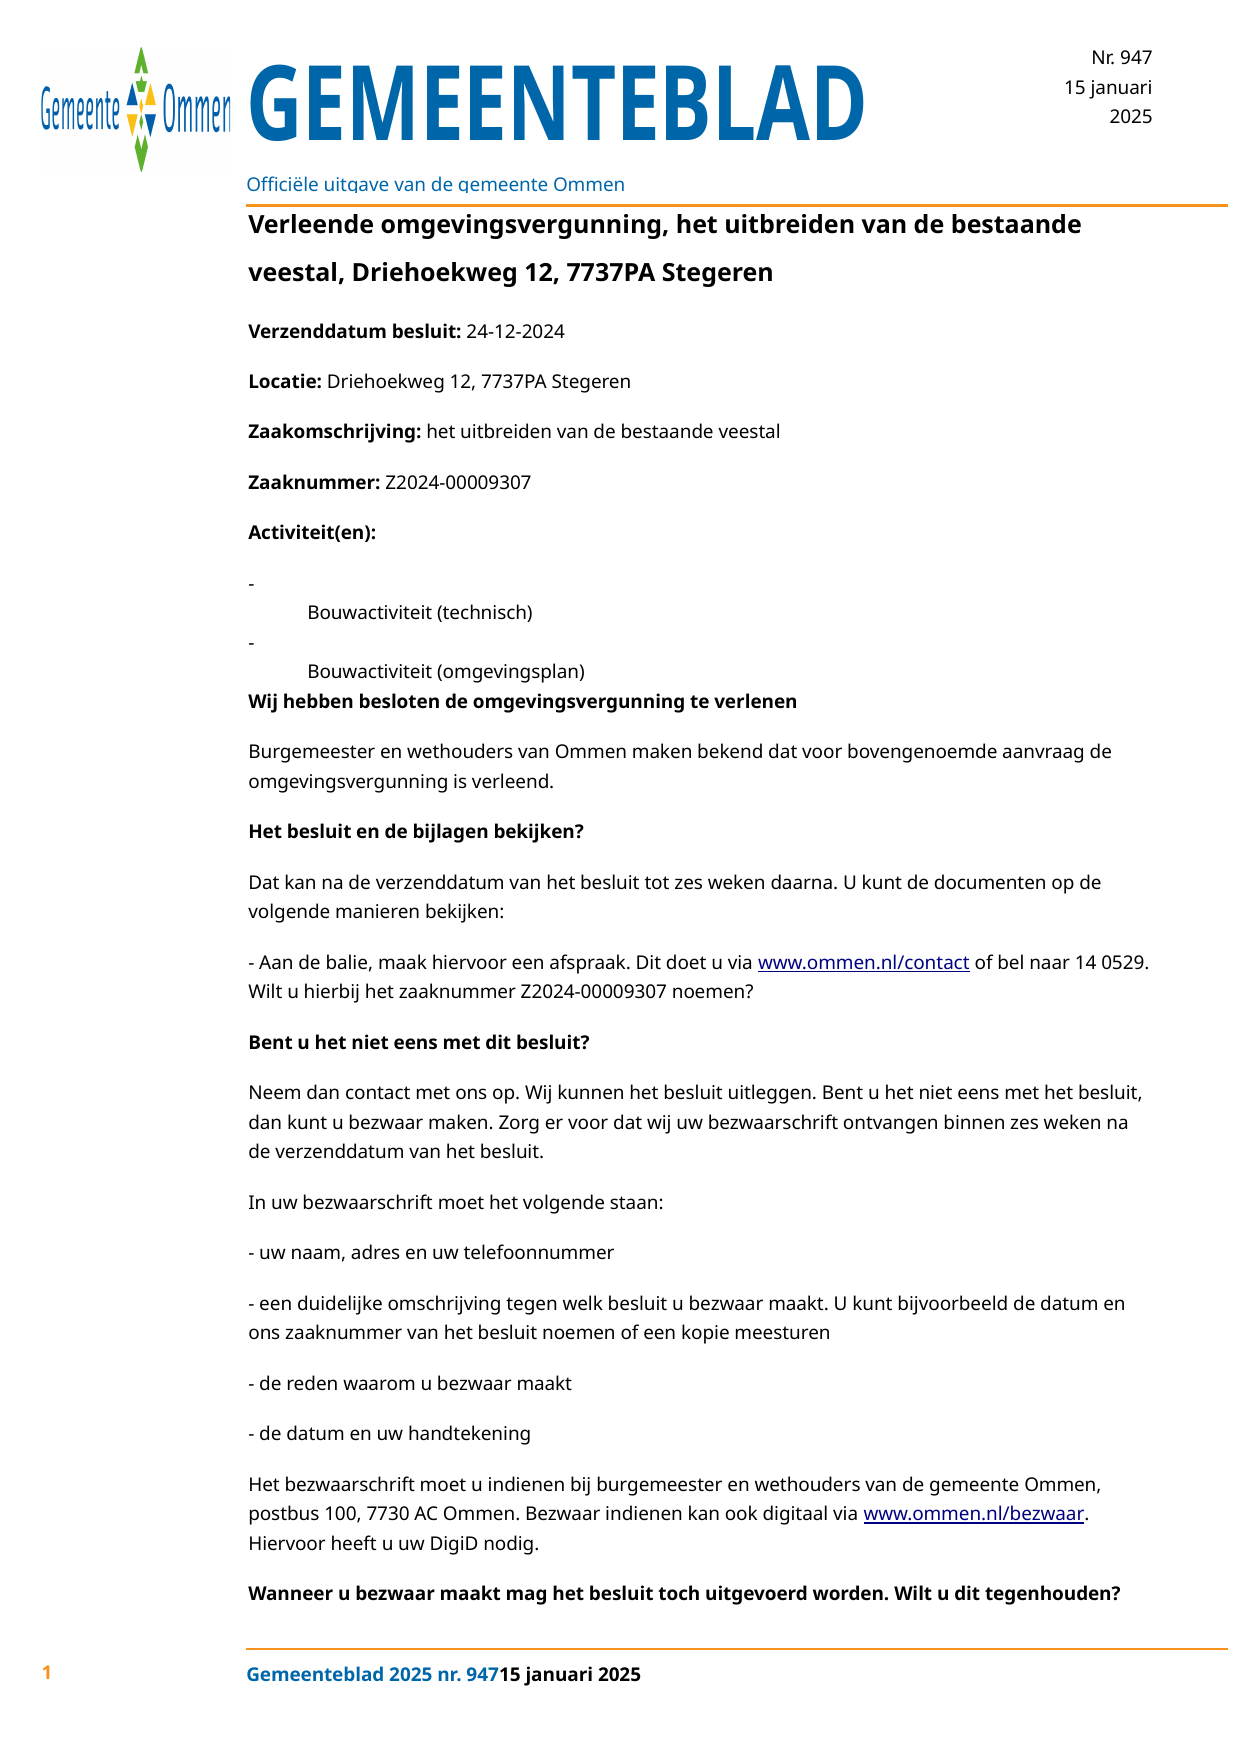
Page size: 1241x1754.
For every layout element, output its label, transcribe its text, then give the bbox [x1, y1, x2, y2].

text Het besluit en de bijlagen bekijken? [248, 819, 1152, 844]
text - Aan de balie, maak hiervoor een afspraak. Dit doet u via www.ommen.nl/contact of bel naar 14 0529. Wilt u hierbij het zaaknummer Z2024-00009307 noemen? [248, 949, 1152, 1004]
text In uw bezwaarschrift moet het volgende staan: [248, 1189, 1152, 1215]
text Wij hebben besloten de omgevingsvergunning te verlenen [248, 688, 1152, 714]
text Dat kan na de verzenddatum van het besluit tot zes weken daarna. U kunt de documenten op de volgende manieren bekijken: [248, 869, 1152, 924]
text - een duidelijke omschrijving tegen welk besluit u bezwaar maakt. U kunt bijvoorbeeld de datum en ons zaaknummer van het besluit noemen of een kopie meesturen [248, 1290, 1152, 1345]
text - de datum en uw handtekening [248, 1420, 1152, 1446]
text Locatie: Driehoekweg 12, 7737PA Stegeren [248, 368, 1152, 394]
text - de reden waarom u bezwaar maakt [248, 1370, 1152, 1396]
text - uw naam, adres en uw telefoonnummer [248, 1239, 1152, 1265]
text Het bezwaarschrift moet u indienen bij burgemeester en wethouders van de gemeente Ommen, postbus 100, 7730 AC Ommen. Bezwaar indienen kan ook digitaal via www.ommen.nl/bezwaar. Hiervoor heeft u uw DigiD nodig. [248, 1471, 1152, 1556]
list Bouwactiviteit (technisch) [248, 599, 1152, 625]
list Bouwactiviteit (omgevingsplan) [248, 659, 1152, 684]
text Wanneer u bezwaar maakt mag het besluit toch uitgevoerd worden. Wilt u dit tegenhouden? [248, 1580, 1152, 1606]
picture [41, 47, 231, 172]
text Neem dan contact met ons op. Wij kunnen het besluit uitleggen. Bent u het niet eens met het besluit, dan kunt u bezwaar maken. Zorg er voor dat wij uw bezwaarschrift ontvangen binnen zes weken na de verzenddatum van het besluit. [248, 1079, 1152, 1164]
text Verzenddatum besluit: 24-12-2024 [248, 318, 1152, 344]
text Burgemeester en wethouders van Ommen maken bekend dat voor bovengenoemde aanvraag de omgevingsvergunning is verleend. [248, 739, 1152, 794]
text Zaaknummer: Z2024-00009307 [248, 469, 1152, 495]
text Activiteit(en): [248, 519, 1152, 545]
text Verleende omgevingsvergunning, het uitbreiden van de bestaande veestal, Driehoekweg 12, 7737PA Stegeren [248, 207, 1152, 288]
text Bent u het niet eens met dit besluit? [248, 1029, 1152, 1055]
text Zaakomschrijving: het uitbreiden van de bestaande veestal [248, 419, 1152, 444]
